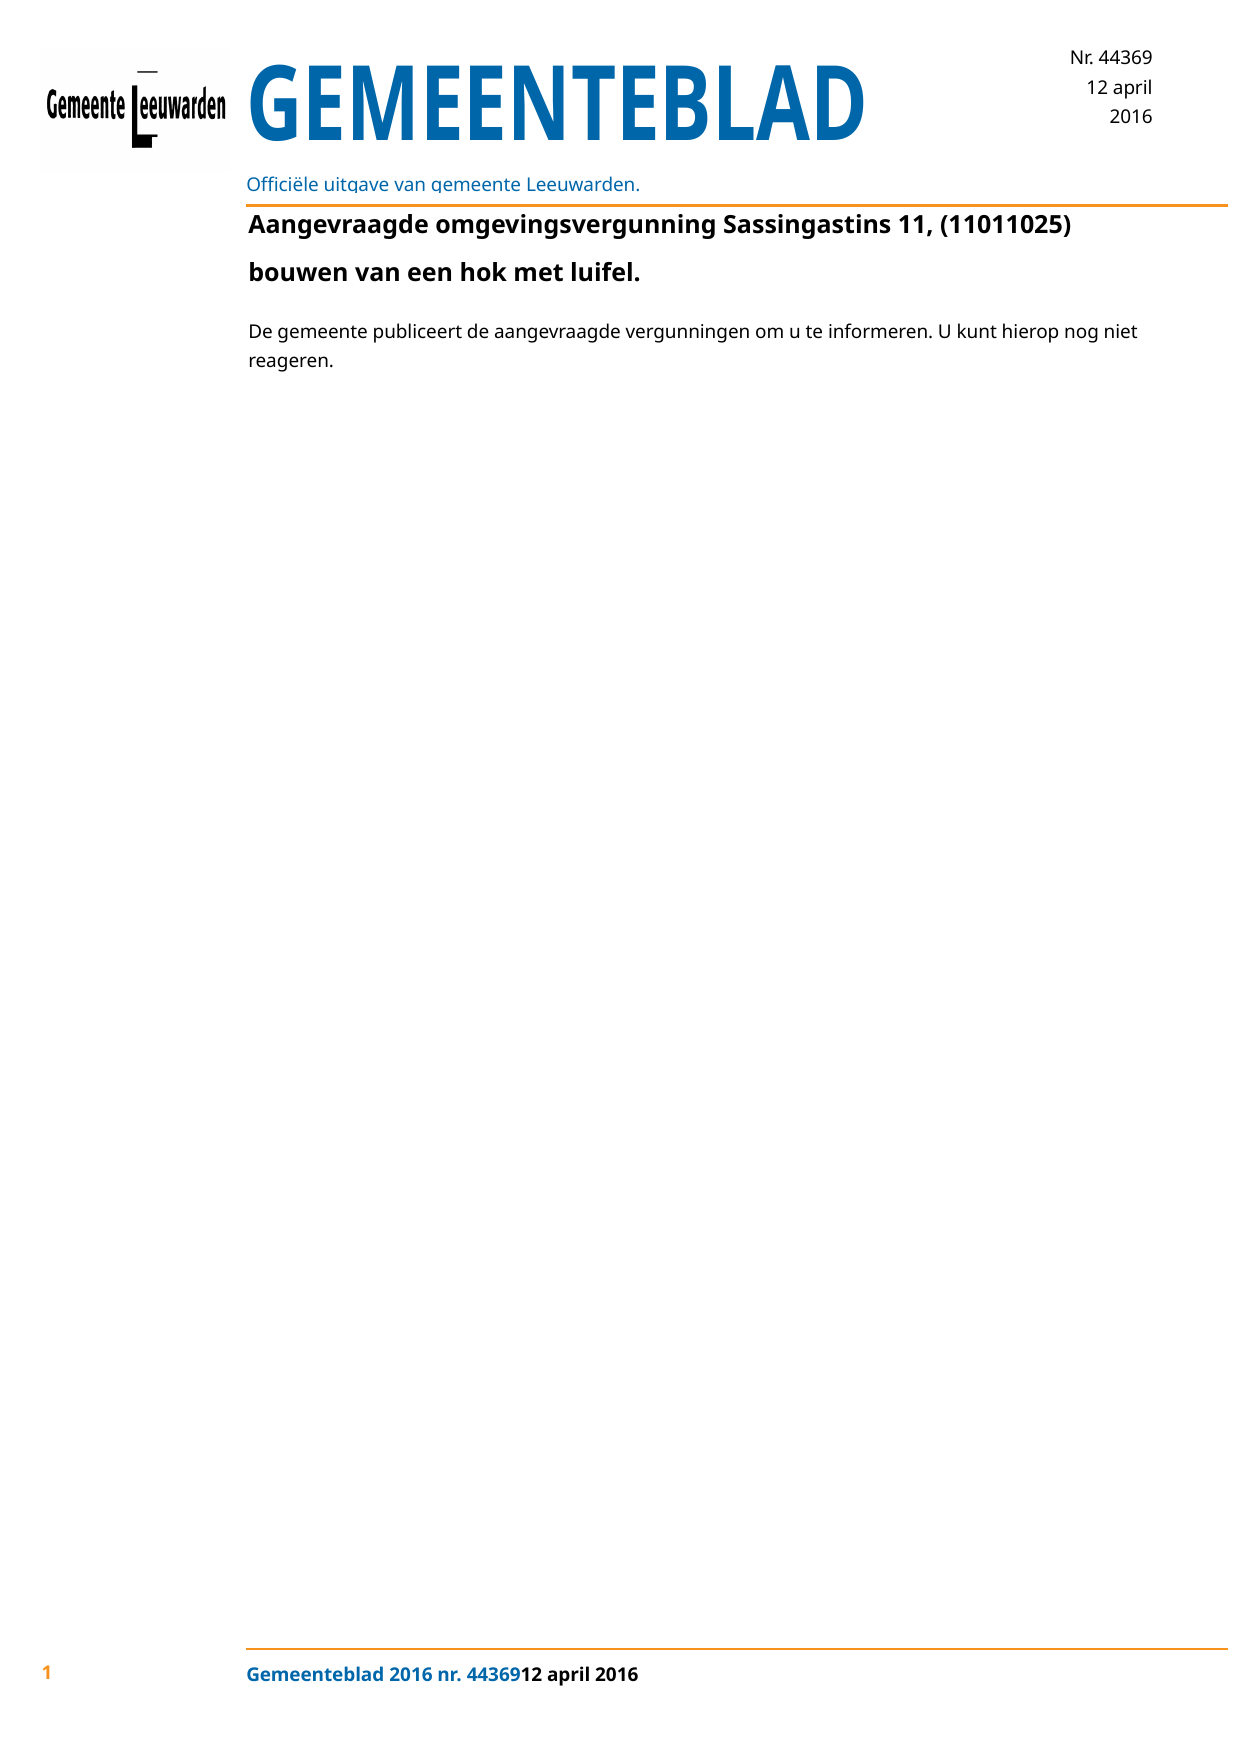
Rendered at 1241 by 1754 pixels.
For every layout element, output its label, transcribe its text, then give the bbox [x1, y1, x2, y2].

text De gemeente publiceert de aangevraagde vergunningen om u te informeren. U kunt hierop nog niet reageren. [248, 318, 1152, 373]
text Aangevraagde omgevingsvergunning Sassingastins 11, (11011025) bouwen van een hok met luifel. [248, 207, 1152, 288]
picture [41, 47, 231, 172]
